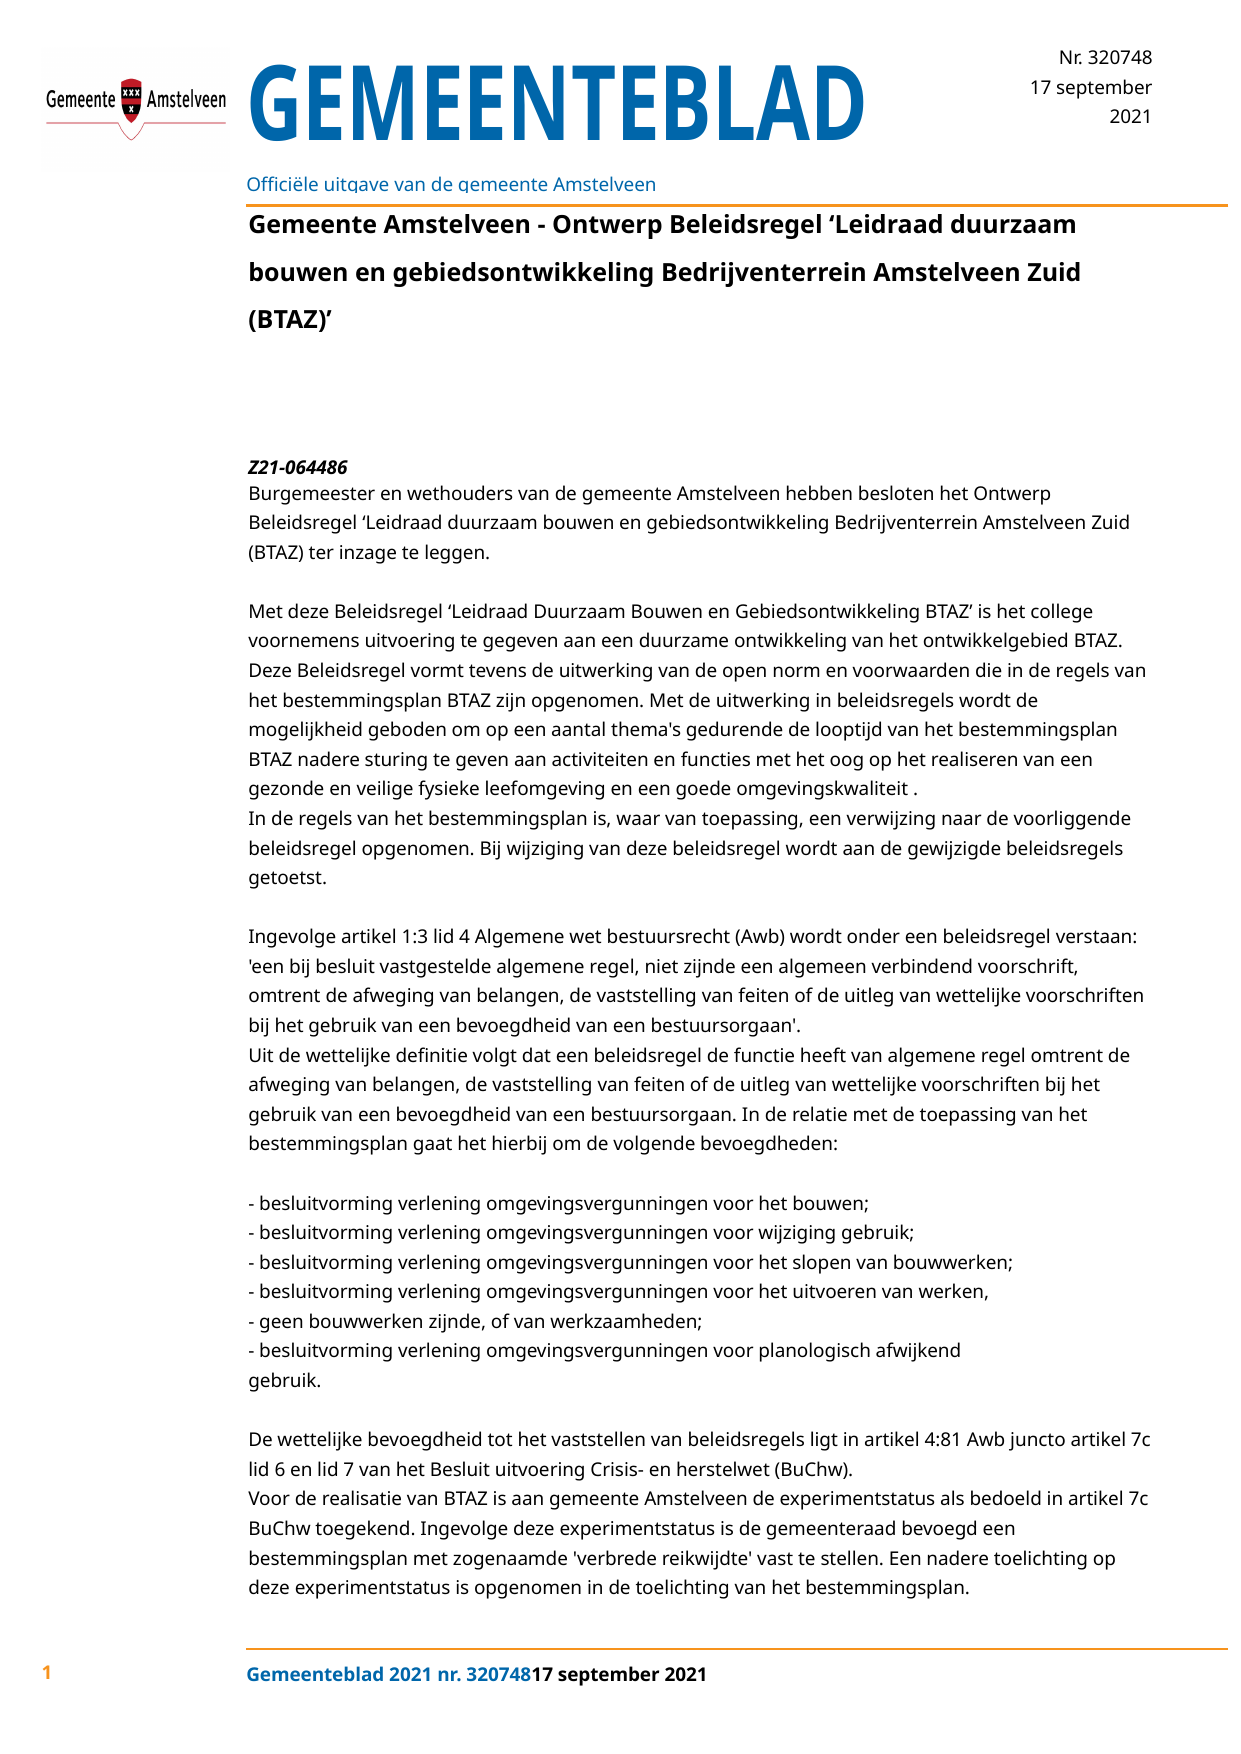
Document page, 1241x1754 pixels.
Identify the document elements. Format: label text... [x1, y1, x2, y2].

text Voor de realisatie van BTAZ is aan gemeente Amstelveen de experimentstatus als bedoeld in artikel 7c BuChw toegekend. Ingevolge deze experimentstatus is de gemeenteraad bevoegd een bestemmingsplan met zogenaamde 'verbrede reikwijdte' vast te stellen. Een nadere toelichting op deze experimentstatus is opgenomen in de toelichting van het bestemmingsplan. [248, 1486, 1152, 1600]
text Z21-064486 [248, 454, 1152, 480]
text Uit de wettelijke definitie volgt dat een beleidsregel de functie heeft van algemene regel omtrent de afweging van belangen, de vaststelling van feiten of de uitleg van wettelijke voorschriften bij het gebruik van een bevoegdheid van een bestuursorgaan. In de relatie met de toepassing van het bestemmingsplan gaat het hierbij om de volgende bevoegdheden: [248, 1042, 1152, 1156]
text Ingevolge artikel 1:3 lid 4 Algemene wet bestuursrecht (Awb) wordt onder een beleidsregel verstaan: 'een bij besluit vastgestelde algemene regel, niet zijnde een algemeen verbindend voorschrift, omtrent de afweging van belangen, de vaststelling van feiten of de uitleg van wettelijke voorschriften bij het gebruik van een bevoegdheid van een bestuursorgaan'. [248, 923, 1152, 1038]
text Met deze Beleidsregel ‘Leidraad Duurzaam Bouwen en Gebiedsontwikkeling BTAZ’ is het college voornemens uitvoering te gegeven aan een duurzame ontwikkeling van het ontwikkelgebied BTAZ. Deze Beleidsregel vormt tevens de uitwerking van de open norm en voorwaarden die in de regels van het bestemmingsplan BTAZ zijn opgenomen. Met de uitwerking in beleidsregels wordt de mogelijkheid geboden om op een aantal thema's gedurende de looptijd van het bestemmingsplan BTAZ nadere sturing te geven aan activiteiten en functies met het oog op het realiseren van een gezonde en veilige fysieke leefomgeving en een goede omgevingskwaliteit . [248, 598, 1152, 801]
text Burgemeester en wethouders van de gemeente Amstelveen hebben besloten het Ontwerp Beleidsregel ‘Leidraad duurzaam bouwen en gebiedsontwikkeling Bedrijventerrein Amstelveen Zuid (BTAZ) ter inzage te leggen. [248, 480, 1152, 565]
text - besluitvorming verlening omgevingsvergunningen voor het slopen van bouwwerken; [248, 1249, 1152, 1275]
picture [41, 47, 231, 172]
text - geen bouwwerken zijnde, of van werkzaamheden; [248, 1308, 1152, 1334]
text - besluitvorming verlening omgevingsvergunningen voor het uitvoeren van werken, [248, 1278, 1152, 1304]
text - besluitvorming verlening omgevingsvergunningen voor wijziging gebruik; [248, 1219, 1152, 1245]
text - besluitvorming verlening omgevingsvergunningen voor planologisch afwijkend [248, 1338, 1152, 1363]
text De wettelijke bevoegdheid tot het vaststellen van beleidsregels ligt in artikel 4:81 Awb juncto artikel 7c lid 6 en lid 7 van het Besluit uitvoering Crisis- en herstelwet (BuChw). [248, 1426, 1152, 1482]
text gebruik. [248, 1367, 1152, 1393]
text Gemeente Amstelveen - Ontwerp Beleidsregel ‘Leidraad duurzaam bouwen en gebiedsontwikkeling Bedrijventerrein Amstelveen Zuid (BTAZ)’ [248, 207, 1152, 336]
text - besluitvorming verlening omgevingsvergunningen voor het bouwen; [248, 1190, 1152, 1216]
text In de regels van het bestemmingsplan is, waar van toepassing, een verwijzing naar de voorliggende beleidsregel opgenomen. Bij wijziging van deze beleidsregel wordt aan de gewijzigde beleidsregels getoetst. [248, 805, 1152, 890]
